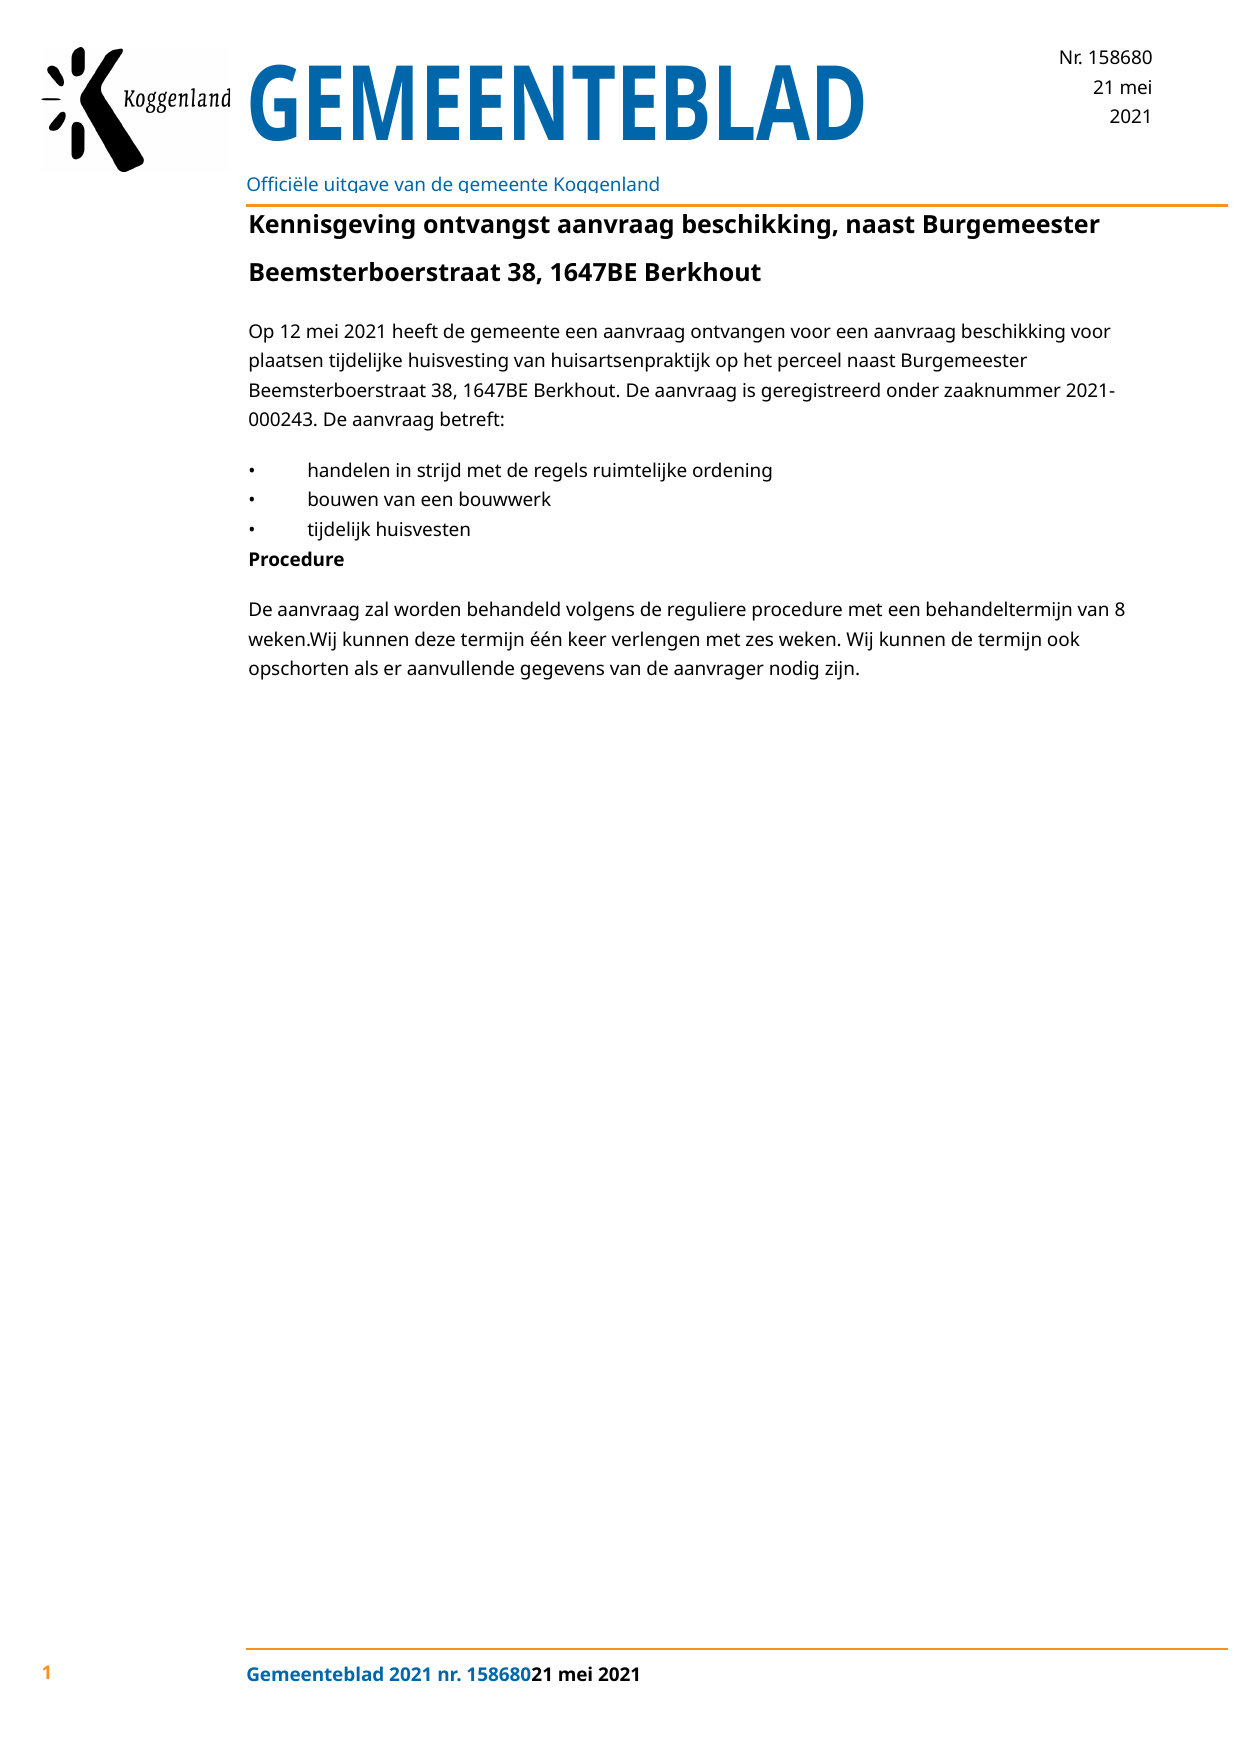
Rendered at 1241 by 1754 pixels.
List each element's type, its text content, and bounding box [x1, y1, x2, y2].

text Kennisgeving ontvangst aanvraag beschikking, naast Burgemeester Beemsterboerstraat 38, 1647BE Berkhout [248, 207, 1152, 288]
list bouwen van een bouwwerk [248, 487, 1152, 512]
list handelen in strijd met de regels ruimtelijke ordening [248, 457, 1152, 483]
list tijdelijk huisvesten [248, 516, 1152, 542]
text Op 12 mei 2021 heeft de gemeente een aanvraag ontvangen voor een aanvraag beschikking voor plaatsen tijdelijke huisvesting van huisartsenpraktijk op het perceel naast Burgemeester Beemsterboerstraat 38, 1647BE Berkhout. De aanvraag is geregistreerd onder zaaknummer 2021-000243. De aanvraag betreft: [248, 318, 1152, 432]
text Procedure [248, 546, 1152, 572]
picture [41, 47, 231, 172]
text De aanvraag zal worden behandeld volgens de reguliere procedure met een behandeltermijn van 8 weken.Wij kunnen deze termijn één keer verlengen met zes weken. Wij kunnen de termijn ook opschorten als er aanvullende gegevens van de aanvrager nodig zijn. [248, 596, 1152, 681]
